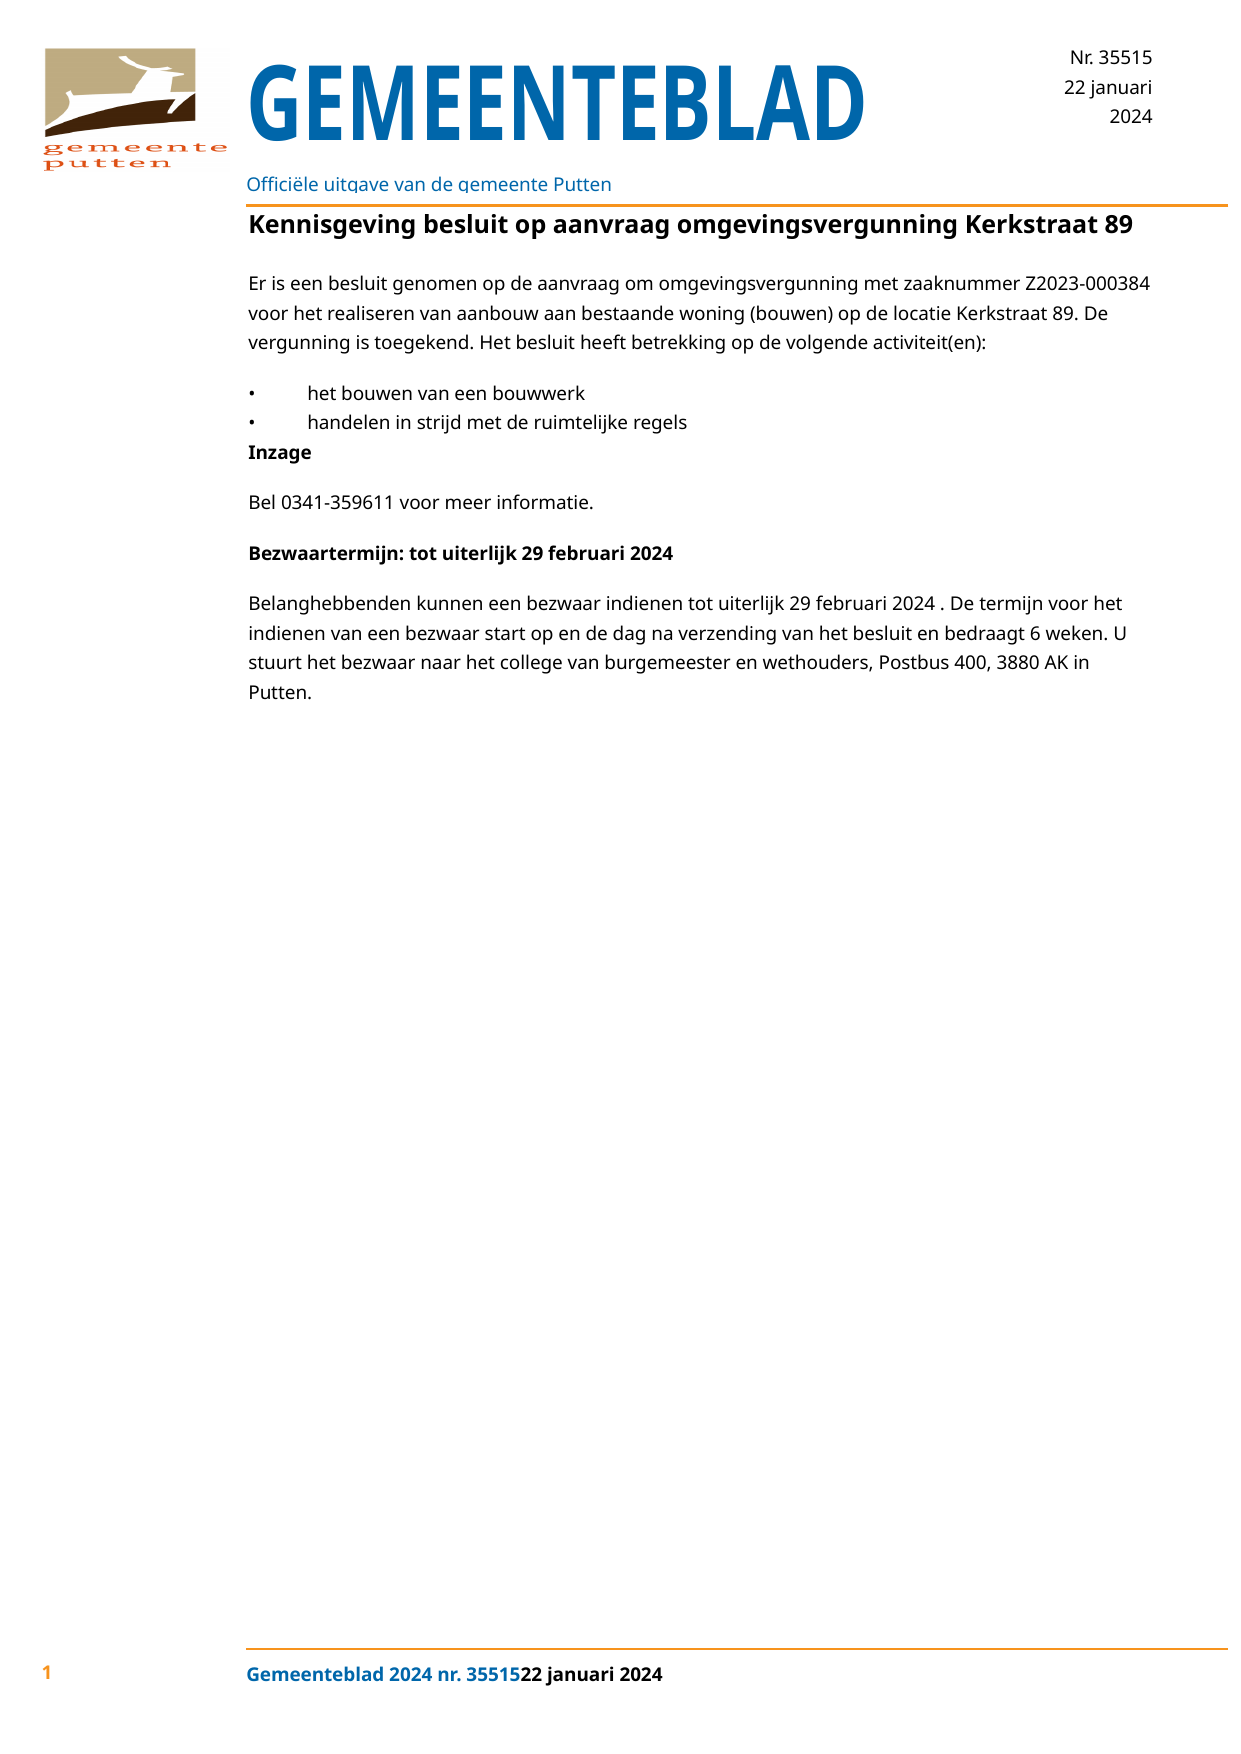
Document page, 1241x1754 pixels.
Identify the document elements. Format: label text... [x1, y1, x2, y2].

picture [41, 47, 231, 172]
text Er is een besluit genomen op de aanvraag om omgevingsvergunning met zaaknummer Z2023-000384 voor het realiseren van aanbouw aan bestaande woning (bouwen) op de locatie Kerkstraat 89. De vergunning is toegekend. Het besluit heeft betrekking op de volgende activiteit(en): [248, 270, 1152, 355]
list het bouwen van een bouwwerk [248, 380, 1152, 406]
list handelen in strijd met de ruimtelijke regels [248, 409, 1152, 435]
text Belanghebbenden kunnen een bezwaar indienen tot uiterlijk 29 februari 2024 . De termijn voor het indienen van een bezwaar start op en de dag na verzending van het besluit en bedraagt 6 weken. U stuurt het bezwaar naar het college van burgemeester en wethouders, Postbus 400, 3880 AK in Putten. [248, 590, 1152, 705]
text Bezwaartermijn: tot uiterlijk 29 februari 2024 [248, 540, 1152, 566]
text Inzage [248, 439, 1152, 465]
text Bel 0341-359611 voor meer informatie. [248, 489, 1152, 515]
text Kennisgeving besluit op aanvraag omgevingsvergunning Kerkstraat 89 [248, 207, 1152, 241]
